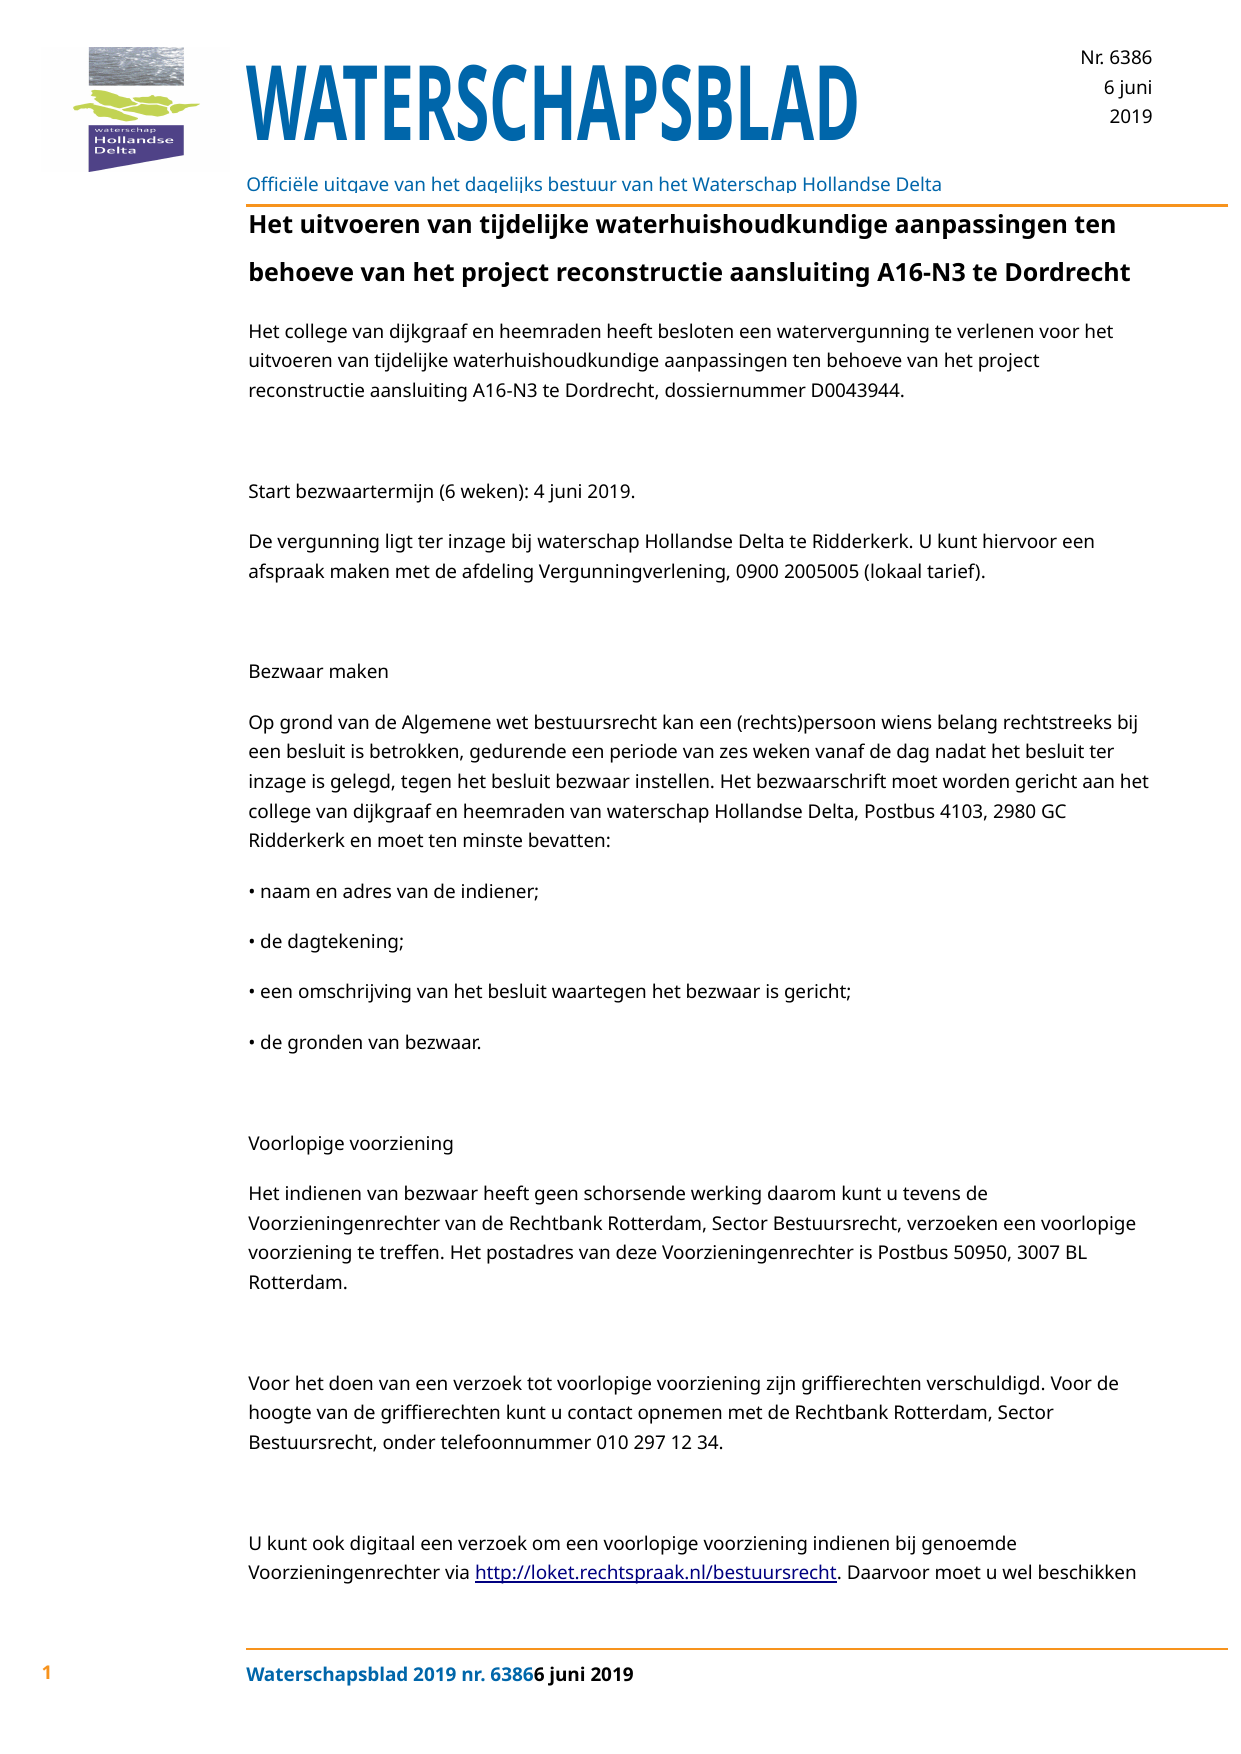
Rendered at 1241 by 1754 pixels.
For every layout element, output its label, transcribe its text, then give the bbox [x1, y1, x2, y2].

text Het college van dijkgraaf en heemraden heeft besloten een watervergunning te verlenen voor het uitvoeren van tijdelijke waterhuishoudkundige aanpassingen ten behoeve van het project reconstructie aansluiting A16-N3 te Dordrecht, dossiernummer D0043944. [248, 318, 1152, 403]
text • de gronden van bezwaar. [248, 1029, 1152, 1055]
text Het uitvoeren van tijdelijke waterhuishoudkundige aanpassingen ten behoeve van het project reconstructie aansluiting A16-N3 te Dordrecht [248, 207, 1152, 288]
text Voor het doen van een verzoek tot voorlopige voorziening zijn griffierechten verschuldigd. Voor de hoogte van de griffierechten kunt u contact opnemen met de Rechtbank Rotterdam, Sector Bestuursrecht, onder telefoonnummer 010 297 12 34. [248, 1370, 1152, 1455]
text • de dagtekening; [248, 928, 1152, 954]
text Het indienen van bezwaar heeft geen schorsende werking daarom kunt u tevens de Voorzieningenrechter van de Rechtbank Rotterdam, Sector Bestuursrecht, verzoeken een voorlopige voorziening te treffen. Het postadres van deze Voorzieningenrechter is Postbus 50950, 3007 BL Rotterdam. [248, 1180, 1152, 1295]
text Bezwaar maken [248, 659, 1152, 684]
text • naam en adres van de indiener; [248, 878, 1152, 904]
text U kunt ook digitaal een verzoek om een voorlopige voorziening indienen bij genoemde Voorzieningenrechter via http://loket.rechtspraak.nl/bestuursrecht. Daarvoor moet u wel beschikken [248, 1530, 1152, 1585]
text Start bezwaartermijn (6 weken): 4 juni 2019. [248, 478, 1152, 504]
text Voorlopige voorziening [248, 1130, 1152, 1156]
picture [41, 47, 231, 172]
text De vergunning ligt ter inzage bij waterschap Hollandse Delta te Ridderkerk. U kunt hiervoor een afspraak maken met de afdeling Vergunningverlening, 0900 2005005 (lokaal tarief). [248, 528, 1152, 584]
text • een omschrijving van het besluit waartegen het bezwaar is gericht; [248, 979, 1152, 1004]
text Op grond van de Algemene wet bestuursrecht kan een (rechts)persoon wiens belang rechtstreeks bij een besluit is betrokken, gedurende een periode van zes weken vanaf de dag nadat het besluit ter inzage is gelegd, tegen het besluit bezwaar instellen. Het bezwaarschrift moet worden gericht aan het college van dijkgraaf en heemraden van waterschap Hollandse Delta, Postbus 4103, 2980 GC Ridderkerk en moet ten minste bevatten: [248, 709, 1152, 853]
